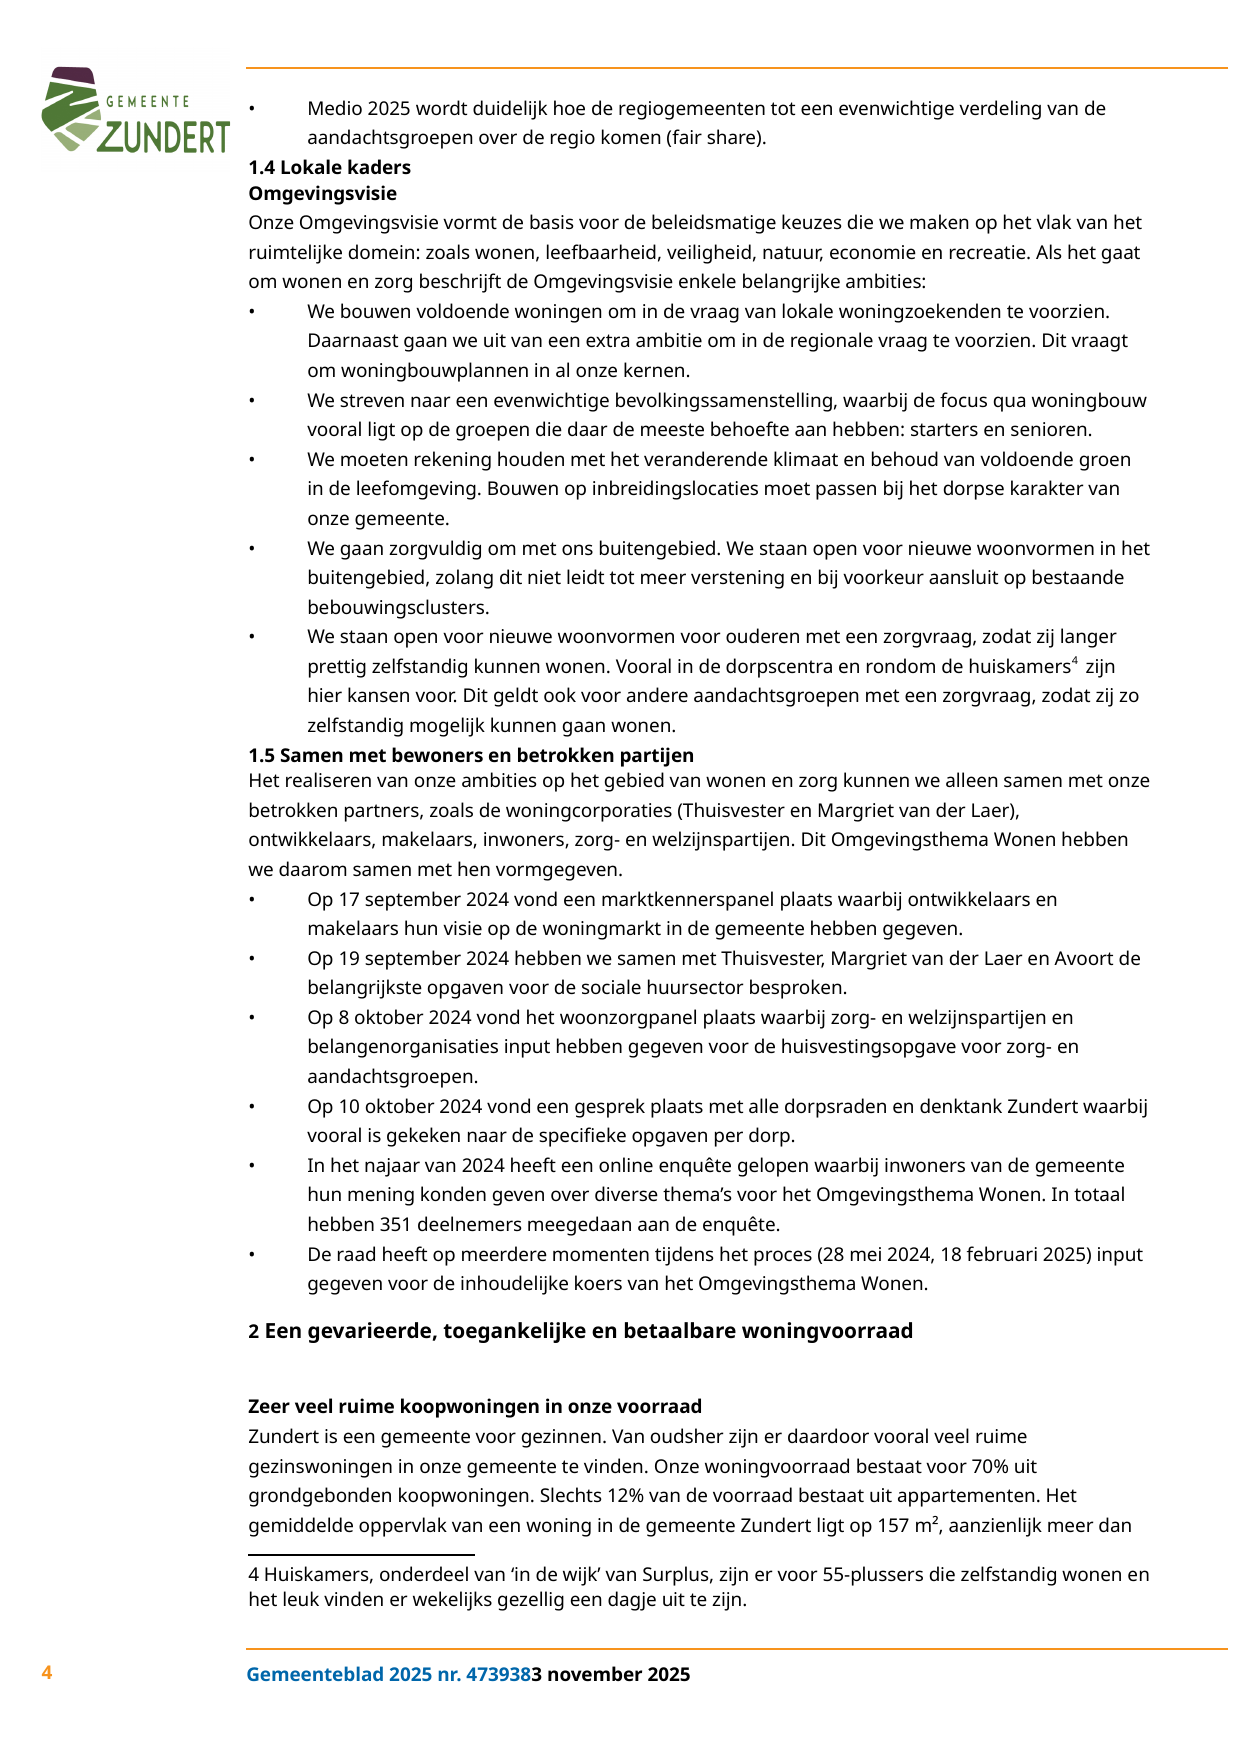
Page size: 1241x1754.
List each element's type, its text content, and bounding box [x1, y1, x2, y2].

list De raad heeft op meerdere momenten tijdens het proces (28 mei 2024, 18 februari 2025) input gegeven voor de inhoudelijke koers van het Omgevingsthema Wonen. [248, 1241, 1152, 1296]
list We streven naar een evenwichtige bevolkingssamenstelling, waarbij de focus qua woningbouw vooral ligt op de groepen die daar de meeste behoefte aan hebben: starters en senioren. [248, 387, 1152, 442]
list We gaan zorgvuldig om met ons buitengebied. We staan open voor nieuwe woonvormen in het buitengebied, zolang dit niet leidt tot meer verstening en bij voorkeur aansluit op bestaande bebouwingsclusters. [248, 535, 1152, 619]
text 2 Een gevarieerde, toegankelijke en betaalbare woningvoorraad [248, 1316, 1152, 1344]
list We moeten rekening houden met het veranderende klimaat en behoud van voldoende groen in de leefomgeving. Bouwen op inbreidingslocaties moet passen bij het dorpse karakter van onze gemeente. [248, 446, 1152, 531]
list We staan open voor nieuwe woonvormen voor ouderen met een zorgvraag, zodat zij langer prettig zelfstandig kunnen wonen. Vooral in de dorpscentra en rondom de huiskamers zijn hier kansen voor. Dit geldt ook voor andere aandachtsgroepen met een zorgvraag, zodat zij zo zelfstandig mogelijk kunnen gaan wonen. [248, 623, 1152, 738]
text Het realiseren van onze ambities op het gebied van wonen en zorg kunnen we alleen samen met onze betrokken partners, zoals de woningcorporaties (Thuisvester en Margriet van der Laer), ontwikkelaars, makelaars, inwoners, zorg- en welzijnspartijen. Dit Omgevingsthema Wonen hebben we daarom samen met hen vormgegeven. [248, 767, 1152, 882]
list Op 19 september 2024 hebben we samen met Thuisvester, Margriet van der Laer en Avoort de belangrijkste opgaven voor de sociale huursector besproken. [248, 945, 1152, 1000]
text Zeer veel ruime koopwoningen in onze voorraad [248, 1394, 1152, 1419]
list Op 17 september 2024 vond een marktkennerspanel plaats waarbij ontwikkelaars en makelaars hun visie op de woningmarkt in de gemeente hebben gegeven. [248, 886, 1152, 941]
list Medio 2025 wordt duidelijk hoe de regiogemeenten tot een evenwichtige verdeling van de aandachtsgroepen over de regio komen (fair share). [248, 95, 1152, 150]
text 1.4 Lokale kaders [248, 154, 1152, 180]
text Zundert is een gemeente voor gezinnen. Van oudsher zijn er daardoor vooral veel ruime gezinswoningen in onze gemeente te vinden. Onze woningvoorraad bestaat voor 70% uit grondgebonden koopwoningen. Slechts 12% van de voorraad bestaat uit appartementen. Het gemiddelde oppervlak van een woning in de gemeente Zundert ligt op 157 m², aanzienlijk meer dan [248, 1423, 1152, 1538]
list We bouwen voldoende woningen om in de vraag van lokale woningzoekenden te voorzien. Daarnaast gaan we uit van een extra ambitie om in de regionale vraag te voorzien. Dit vraagt om woningbouwplannen in al onze kernen. [248, 298, 1152, 383]
list Op 10 oktober 2024 vond een gesprek plaats met alle dorpsraden en denktank Zundert waarbij vooral is gekeken naar de specifieke opgaven per dorp. [248, 1093, 1152, 1148]
text Omgevingsvisie [248, 180, 1152, 205]
list In het najaar van 2024 heeft een online enquête gelopen waarbij inwoners van de gemeente hun mening konden geven over diverse thema’s voor het Omgevingsthema Wonen. In totaal hebben 351 deelnemers meegedaan aan de enquête. [248, 1152, 1152, 1237]
list Op 8 oktober 2024 vond het woonzorgpanel plaats waarbij zorg- en welzijnspartijen en belangenorganisaties input hebben gegeven voor de huisvestingsopgave voor zorg- en aandachtsgroepen. [248, 1004, 1152, 1089]
picture [41, 47, 231, 172]
text Onze Omgevingsvisie vormt de basis voor de beleidsmatige keuzes die we maken op het vlak van het ruimtelijke domein: zoals wonen, leefbaarheid, veiligheid, natuur, economie en recreatie. Als het gaat om wonen en zorg beschrijft de Omgevingsvisie enkele belangrijke ambities: [248, 209, 1152, 294]
text 1.5 Samen met bewoners en betrokken partijen [248, 742, 1152, 767]
list Huiskamers, onderdeel van ‘in de wijk’ van Surplus, zijn er voor 55-plussers die zelfstandig wonen en het leuk vinden er wekelijks gezellig een dagje uit te zijn. [248, 1561, 1152, 1612]
